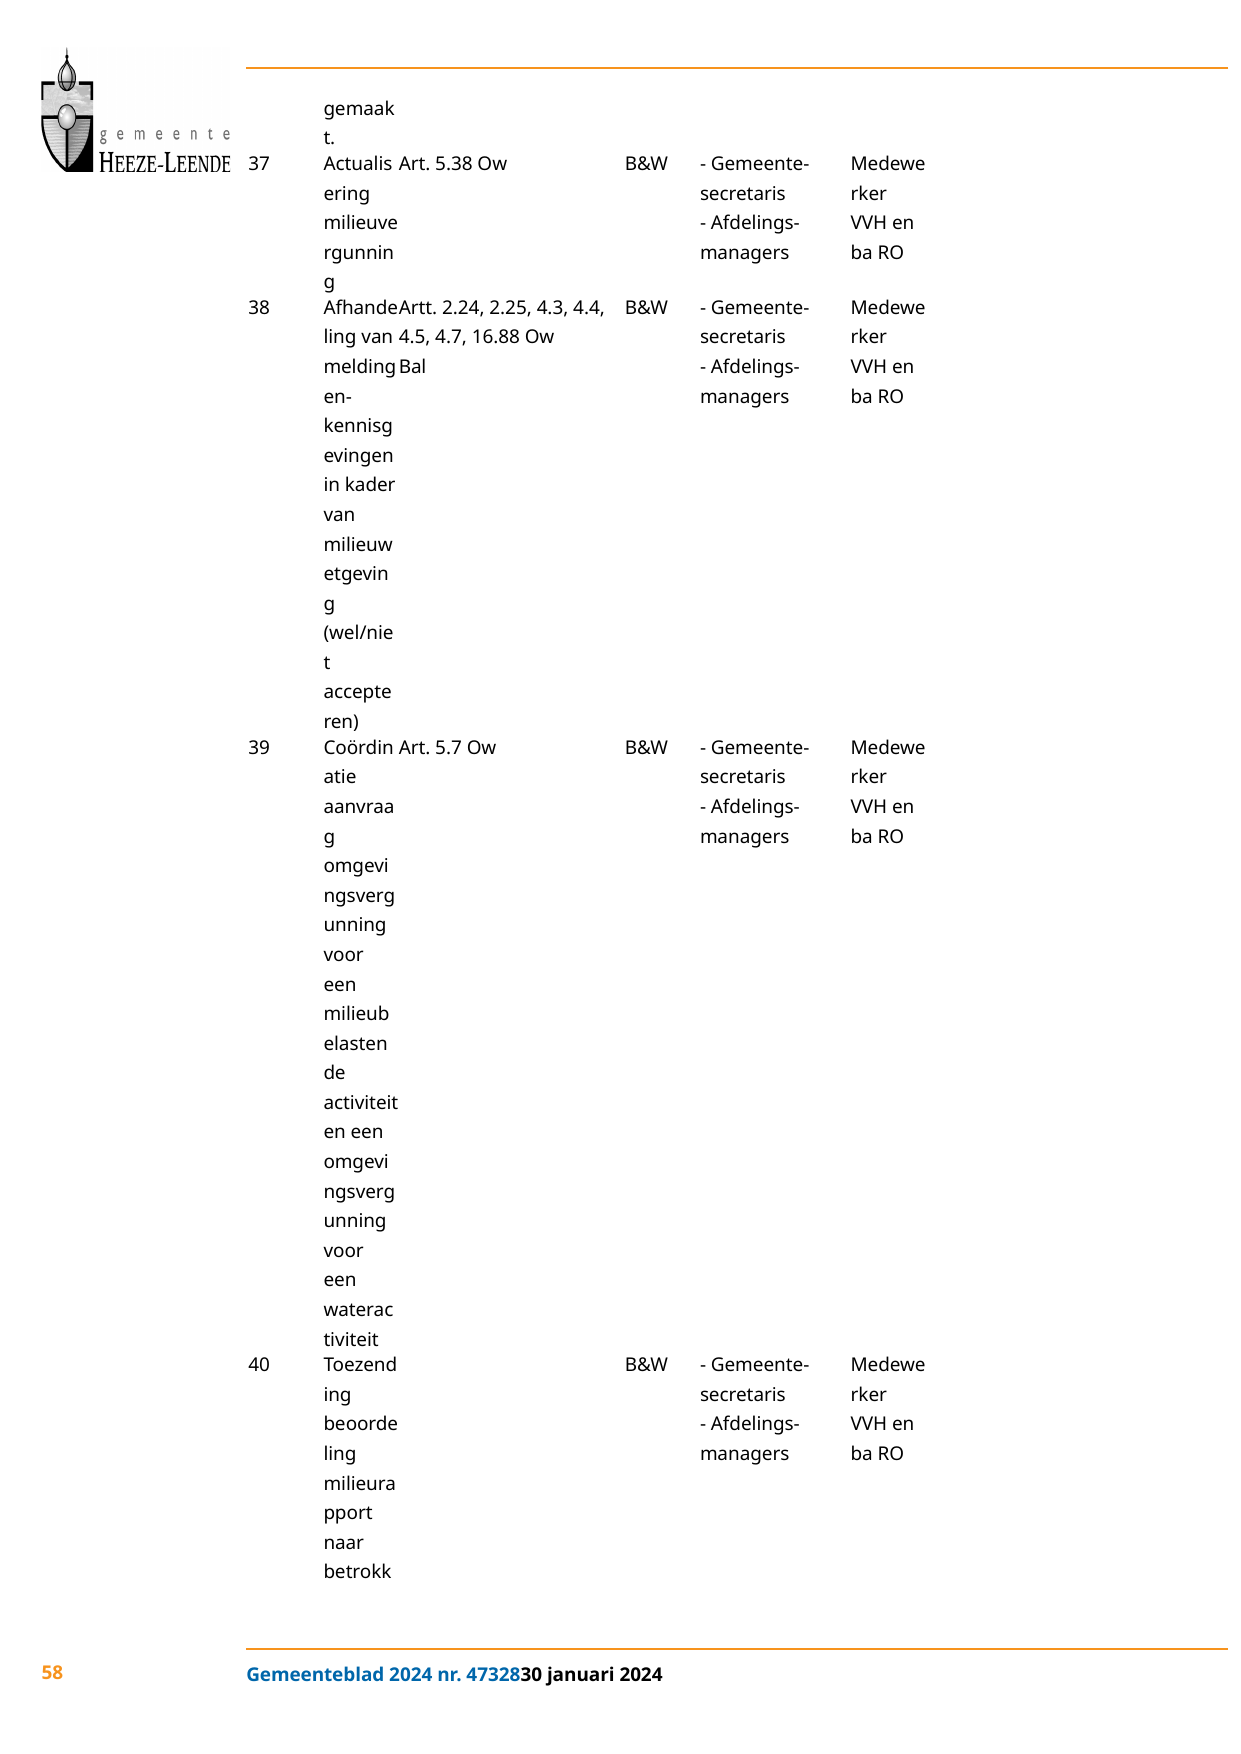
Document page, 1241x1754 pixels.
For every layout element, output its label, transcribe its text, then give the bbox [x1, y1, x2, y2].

table_cell [850, 95, 926, 150]
table_cell Actualisering milieuvergunning [323, 150, 398, 294]
table_cell Art. 5.38 Ow [399, 150, 624, 294]
table_cell [926, 150, 1076, 294]
table_cell Art. 5.7 Ow [399, 734, 624, 1351]
table_cell [1076, 734, 1152, 1351]
table_cell [700, 95, 850, 150]
table_cell [399, 95, 624, 150]
table_cell Coördinatie aanvraag omgevingsvergunning voor een milieubelastende activiteit en een omgevingsvergunning voor een wateractiviteit [323, 734, 398, 1351]
table_cell B&W [625, 734, 700, 1351]
picture [41, 47, 231, 172]
table_cell 40 [248, 1351, 323, 1584]
table_cell [926, 1351, 1076, 1584]
table_cell - Gemeente-secretaris - Afdelings-managers [700, 150, 850, 294]
table_cell [1076, 294, 1152, 734]
table_cell Toezending beoordeling milieurapport naar betrokk [323, 1351, 398, 1584]
table_cell [926, 294, 1076, 734]
table_cell Afhandeling van meldingen-kennisgevingen in kader van milieuwetgeving (wel/niet accepteren) [323, 294, 398, 734]
table_cell [926, 95, 1076, 150]
table_cell B&W [625, 150, 700, 294]
table_cell - Gemeente-secretaris - Afdelings-managers [700, 294, 850, 734]
table_cell Medewerker VVH en ba RO [850, 734, 926, 1351]
table_cell - Gemeente-secretaris - Afdelings-managers [700, 734, 850, 1351]
table_cell [248, 95, 323, 150]
table_cell [1076, 95, 1152, 150]
table_cell [1076, 1351, 1152, 1584]
table_cell Artt. 2.24, 2.25, 4.3, 4.4, 4.5, 4.7, 16.88 Ow Bal [399, 294, 624, 734]
table_cell [399, 1351, 624, 1584]
table_cell 38 [248, 294, 323, 734]
table_cell B&W [625, 294, 700, 734]
table_cell [926, 734, 1076, 1351]
table_cell B&W [625, 1351, 700, 1584]
table_cell [625, 95, 700, 150]
table_cell Medewerker VVH en ba RO [850, 150, 926, 294]
table_cell 39 [248, 734, 323, 1351]
table_cell gemaakt. [323, 95, 398, 150]
table_cell Medewerker VVH en ba RO [850, 1351, 926, 1584]
table_cell [1076, 150, 1152, 294]
table_cell Medewerker VVH en ba RO [850, 294, 926, 734]
table_cell - Gemeente-secretaris - Afdelings-managers [700, 1351, 850, 1584]
table_cell 37 [248, 150, 323, 294]
